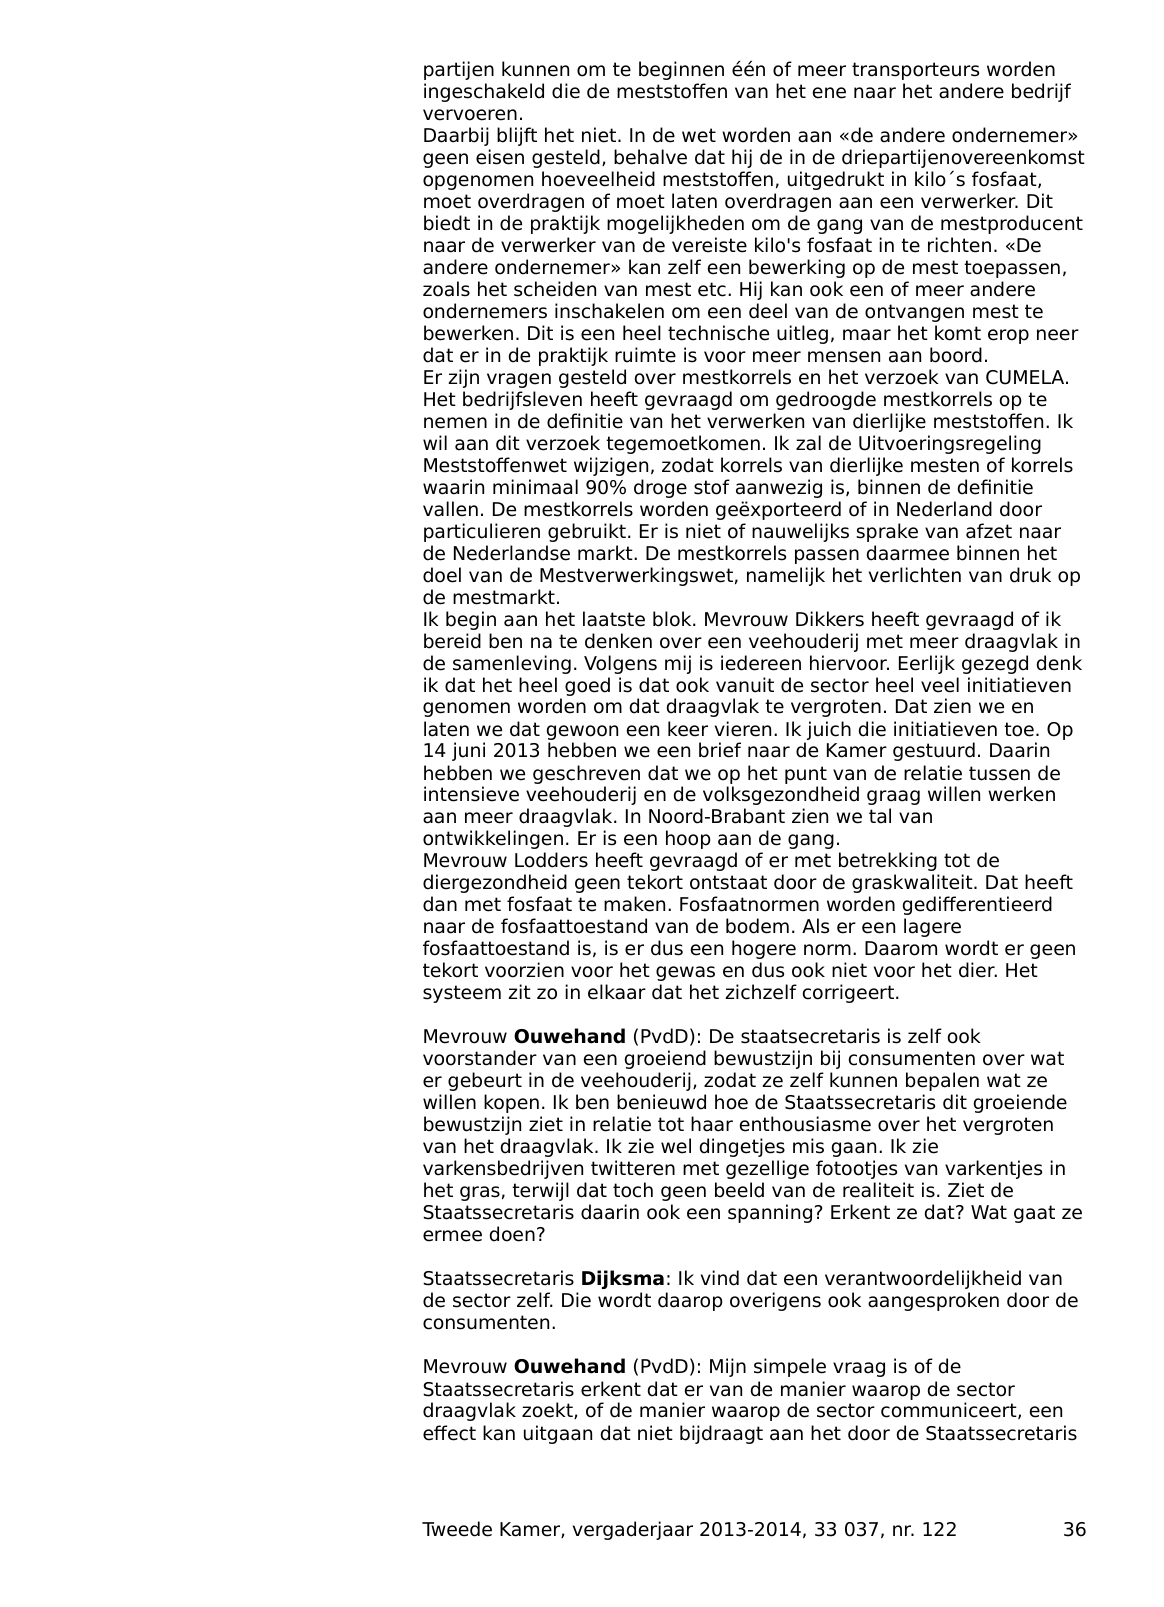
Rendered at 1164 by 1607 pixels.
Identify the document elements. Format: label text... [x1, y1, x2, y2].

text Mevrouw Ouwehand (PvdD): De staatsecretaris is zelf ook voorstander van een groeiend bewustzijn bij consumenten over wat er gebeurt in de veehouderij, zodat ze zelf kunnen bepalen wat ze willen kopen. Ik ben benieuwd hoe de Staatssecretaris dit groeiende bewustzijn ziet in relatie tot haar enthousiasme over het vergroten van het draagvlak. Ik zie wel dingetjes mis gaan. Ik zie varkensbedrijven twitteren met gezellige fotootjes van varkentjes in het gras, terwijl dat toch geen beeld van de realiteit is. Ziet de Staatssecretaris daarin ook een spanning? Erkent ze dat? Wat gaat ze ermee doen? [422, 1026, 1087, 1246]
text Daarbij blijft het niet. In de wet worden aan «de andere ondernemer» geen eisen gesteld, behalve dat hij de in de driepartijenovereenkomst opgenomen hoeveelheid meststoffen, uitgedrukt in kilo´s fosfaat, moet overdragen of moet laten overdragen aan een verwerker. Dit biedt in de praktijk mogelijkheden om de gang van de mestproducent naar de verwerker van de vereiste kilo's fosfaat in te richten. «De andere ondernemer» kan zelf een bewerking op de mest toepassen, zoals het scheiden van mest etc. Hij kan ook een of meer andere ondernemers inschakelen om een deel van de ontvangen mest te bewerken. Dit is een heel technische uitleg, maar het komt erop neer dat er in de praktijk ruimte is voor meer mensen aan boord. [422, 125, 1087, 367]
text Mevrouw Ouwehand (PvdD): Mijn simpele vraag is of de Staatssecretaris erkent dat er van de manier waarop de sector draagvlak zoekt, of de manier waarop de sector communiceert, een effect kan uitgaan dat niet bijdraagt aan het door de Staatssecretaris [422, 1356, 1087, 1444]
text Er zijn vragen gesteld over mestkorrels en het verzoek van CUMELA. Het bedrijfsleven heeft gevraagd om gedroogde mestkorrels op te nemen in de definitie van het verwerken van dierlijke meststoffen. Ik wil aan dit verzoek tegemoetkomen. Ik zal de Uitvoeringsregeling Meststoffenwet wijzigen, zodat korrels van dierlijke mesten of korrels waarin minimaal 90% droge stof aanwezig is, binnen de definitie vallen. De mestkorrels worden geëxporteerd of in Nederland door particulieren gebruikt. Er is niet of nauwelijks sprake van afzet naar de Nederlandse markt. De mestkorrels passen daarmee binnen het doel van de Mestverwerkingswet, namelijk het verlichten van druk op de mestmarkt. [422, 367, 1087, 608]
text Staatssecretaris Dijksma: Ik vind dat een verantwoordelijkheid van de sector zelf. Die wordt daarop overigens ook aangesproken door de consumenten. [422, 1268, 1087, 1334]
text Mevrouw Lodders heeft gevraagd of er met betrekking tot de diergezondheid geen tekort ontstaat door de graskwaliteit. Dat heeft dan met fosfaat te maken. Fosfaatnormen worden gedifferentieerd naar de fosfaattoestand van de bodem. Als er een lagere fosfaattoestand is, is er dus een hogere norm. Daarom wordt er geen tekort voorzien voor het gewas en dus ook niet voor het dier. Het systeem zit zo in elkaar dat het zichzelf corrigeert. [422, 850, 1087, 1004]
text partijen kunnen om te beginnen één of meer transporteurs worden ingeschakeld die de meststoffen van het ene naar het andere bedrijf vervoeren. [422, 59, 1087, 125]
text Ik begin aan het laatste blok. Mevrouw Dikkers heeft gevraagd of ik bereid ben na te denken over een veehouderij met meer draagvlak in de samenleving. Volgens mij is iedereen hiervoor. Eerlijk gezegd denk ik dat het heel goed is dat ook vanuit de sector heel veel initiatieven genomen worden om dat draagvlak te vergroten. Dat zien we en laten we dat gewoon een keer vieren. Ik juich die initiatieven toe. Op 14 juni 2013 hebben we een brief naar de Kamer gestuurd. Daarin hebben we geschreven dat we op het punt van de relatie tussen de intensieve veehouderij en de volksgezondheid graag willen werken aan meer draagvlak. In Noord-Brabant zien we tal van ontwikkelingen. Er is een hoop aan de gang. [422, 608, 1087, 850]
